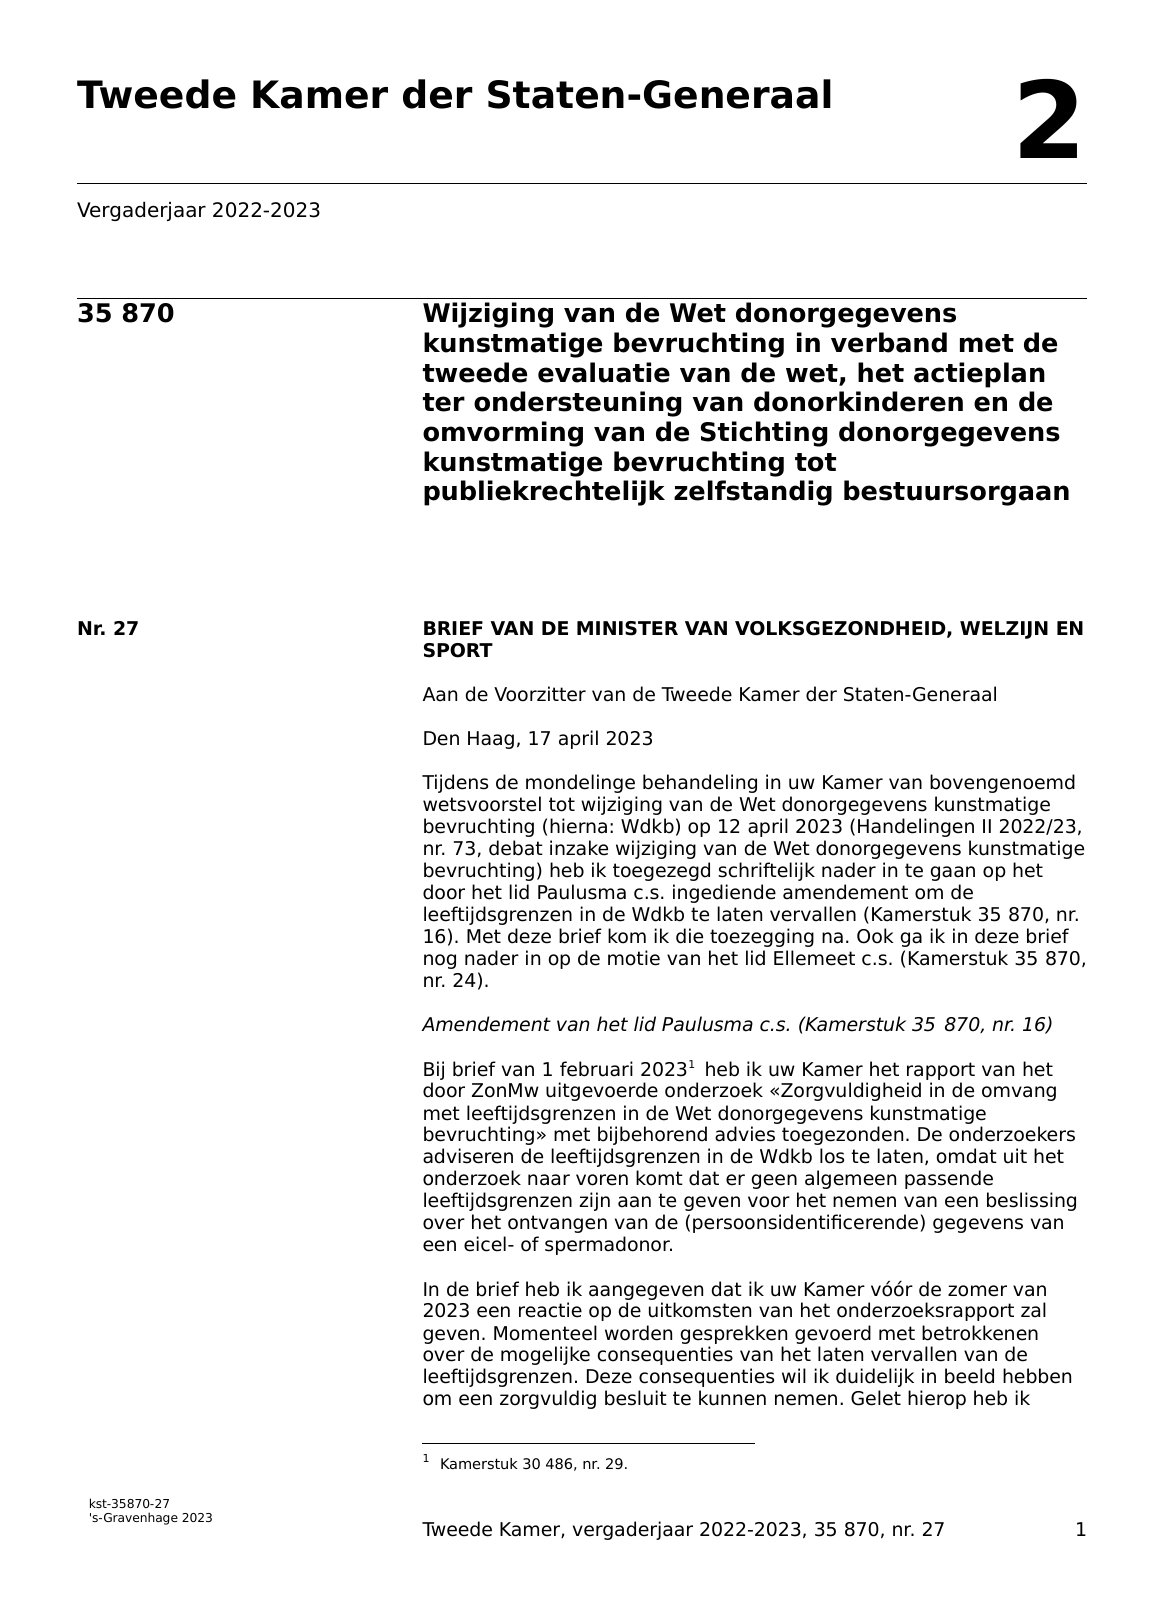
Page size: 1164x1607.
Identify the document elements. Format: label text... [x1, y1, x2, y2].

table_header 2 [886, 59, 1087, 183]
text Den Haag, 17 april 2023 [422, 728, 1087, 750]
subtitle Amendement van het lid Paulusma c.s. (Kamerstuk 35 870, nr. 16) [422, 1014, 1087, 1036]
subtitle 35 870 Wijziging van de Wet donorgegevens kunstmatige bevruchting in verband met de tweede evaluatie van de wet, het actieplan ter ondersteuning van donorkinderen en de omvorming van de Stichting donorgegevens kunstmatige bevruchting tot publiekrechtelijk zelfstandig bestuursorgaan [77, 299, 1087, 507]
table_header Tweede Kamer der Staten-Generaal [77, 59, 886, 183]
text Kamerstuk 30 486, nr. 29. [422, 1452, 1087, 1474]
text In de brief heb ik aangegeven dat ik uw Kamer vóór de zomer van 2023 een reactie op de uitkomsten van het onderzoeksrapport zal geven. Momenteel worden gesprekken gevoerd met betrokkenen over de mogelijke consequenties van het laten vervallen van de leeftijdsgrenzen. Deze consequenties wil ik duidelijk in beeld hebben om een zorgvuldig besluit te kunnen nemen. Gelet hierop heb ik [422, 1278, 1087, 1410]
text kst-35870-27 [88, 1497, 323, 1511]
text Aan de Voorzitter van de Tweede Kamer der Staten-Generaal [422, 684, 1087, 706]
table_cell Vergaderjaar 2022-2023 [77, 184, 1087, 298]
text Tijdens de mondelinge behandeling in uw Kamer van bovengenoemd wetsvoorstel tot wijziging van de Wet donorgegevens kunstmatige bevruchting (hierna: Wdkb) op 12 april 2023 (Handelingen II 2022/23, nr. 73, debat inzake wijziging van de Wet donorgegevens kunstmatige bevruchting) heb ik toegezegd schriftelijk nader in te gaan op het door het lid Paulusma c.s. ingediende amendement om de leeftijdsgrenzen in de Wdkb te laten vervallen (Kamerstuk 35 870, nr. 16). Met deze brief kom ik die toezegging na. Ook ga ik in deze brief nog nader in op de motie van het lid Ellemeet c.s. (Kamerstuk 35 870, nr. 24). [422, 772, 1087, 992]
subtitle Nr. 27 BRIEF VAN DE MINISTER VAN VOLKSGEZONDHEID, WELZIJN EN SPORT [77, 618, 1087, 662]
text 's-Gravenhage 2023 [88, 1511, 323, 1525]
text Bij brief van 1 februari 2023 heb ik uw Kamer het rapport van het door ZonMw uitgevoerde onderzoek «Zorgvuldigheid in de omvang met leeftijdsgrenzen in de Wet donorgegevens kunstmatige bevruchting» met bijbehorend advies toegezonden. De onderzoekers adviseren de leeftijdsgrenzen in de Wdkb los te laten, omdat uit het onderzoek naar voren komt dat er geen algemeen passende leeftijdsgrenzen zijn aan te geven voor het nemen van een beslissing over het ontvangen van de (persoonsidentificerende) gegevens van een eicel- of spermadonor. [422, 1058, 1087, 1256]
